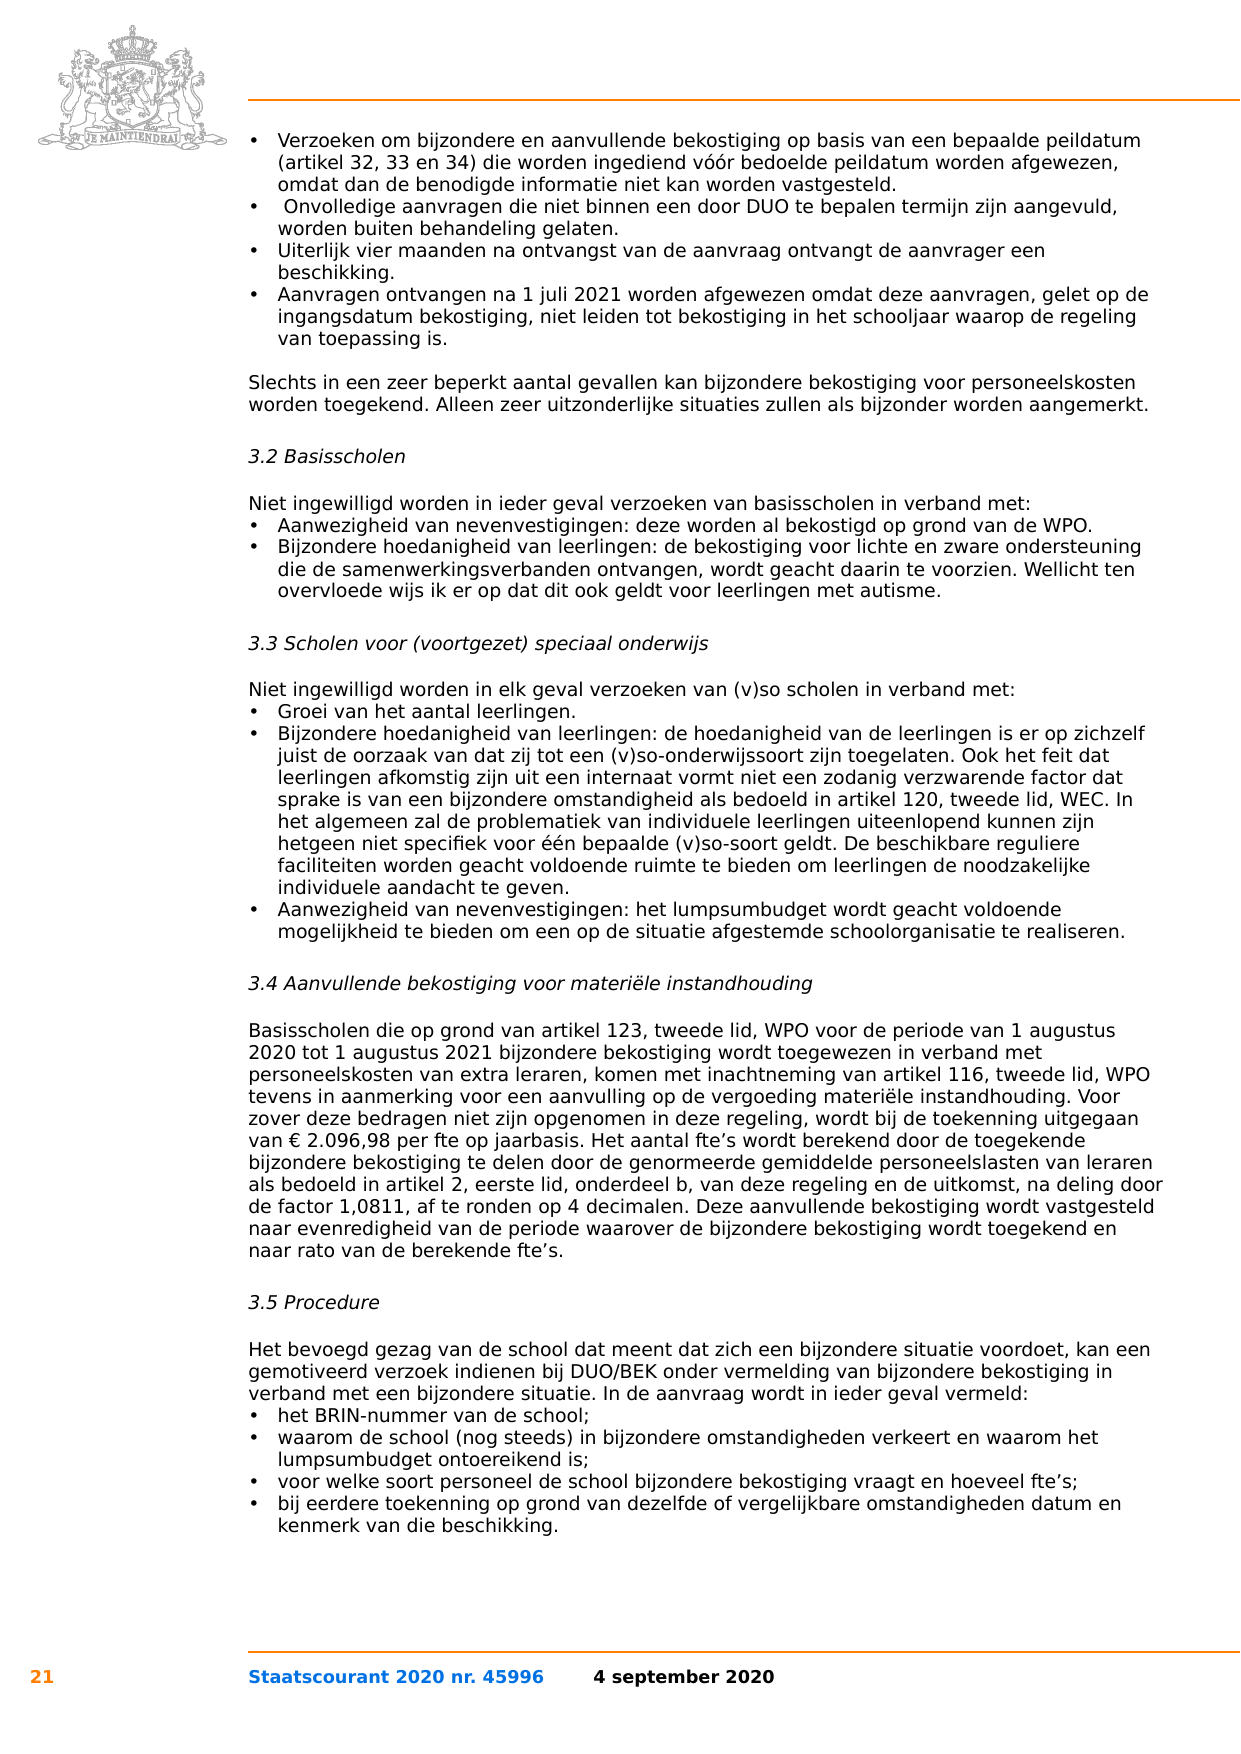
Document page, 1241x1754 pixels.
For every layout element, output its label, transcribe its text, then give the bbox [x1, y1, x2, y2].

subtitle 3.4 Aanvullende bekostiging voor materiële instandhouding [248, 973, 1163, 995]
text • Uiterlijk vier maanden na ontvangst van de aanvraag ontvangt de aanvrager een beschikking. [248, 240, 1163, 284]
subtitle 3.5 Procedure [248, 1292, 1163, 1314]
subtitle 3.2 Basisscholen [248, 446, 1163, 467]
text Slechts in een zeer beperkt aantal gevallen kan bijzondere bekostiging voor personeelskosten worden toegekend. Alleen zeer uitzonderlijke situaties zullen als bijzonder worden aangemerkt. [248, 372, 1163, 416]
text • Aanwezigheid van nevenvestigingen: deze worden al bekostigd op grond van de WPO. [248, 514, 1163, 536]
text Niet ingewilligd worden in elk geval verzoeken van (v)so scholen in verband met: [248, 679, 1163, 701]
text • Onvolledige aanvragen die niet binnen een door DUO te bepalen termijn zijn aangevuld, worden buiten behandeling gelaten. [248, 196, 1163, 240]
text Basisscholen die op grond van artikel 123, tweede lid, WPO voor de periode van 1 augustus 2020 tot 1 augustus 2021 bijzondere bekostiging wordt toegewezen in verband met personeelskosten van extra leraren, komen met inachtneming van artikel 116, tweede lid, WPO tevens in aanmerking voor een aanvulling op de vergoeding materiële instandhouding. Voor zover deze bedragen niet zijn opgenomen in deze regeling, wordt bij de toekenning uitgegaan van € 2.096,98 per fte op jaarbasis. Het aantal fte’s wordt berekend door de toegekende bijzondere bekostiging te delen door de genormeerde gemiddelde personeelslasten van leraren als bedoeld in artikel 2, eerste lid, onderdeel b, van deze regeling en de uitkomst, na deling door de factor 1,0811, af te ronden op 4 decimalen. Deze aanvullende bekostiging wordt vastgesteld naar evenredigheid van de periode waarover de bijzondere bekostiging wordt toegekend en naar rato van de berekende fte’s. [248, 1020, 1163, 1262]
text Niet ingewilligd worden in ieder geval verzoeken van basisscholen in verband met: [248, 492, 1163, 514]
text • Aanvragen ontvangen na 1 juli 2021 worden afgewezen omdat deze aanvragen, gelet op de ingangsdatum bekostiging, niet leiden tot bekostiging in het schooljaar waarop de regeling van toepassing is. [248, 284, 1163, 350]
text • waarom de school (nog steeds) in bijzondere omstandigheden verkeert en waarom het lumpsumbudget ontoereikend is; [248, 1427, 1163, 1471]
text • bij eerdere toekenning op grond van dezelfde of vergelijkbare omstandigheden datum en kenmerk van die beschikking. [248, 1493, 1163, 1537]
text • Groei van het aantal leerlingen. [248, 701, 1163, 723]
text • Bijzondere hoedanigheid van leerlingen: de bekostiging voor lichte en zware ondersteuning die de samenwerkingsverbanden ontvangen, wordt geacht daarin te voorzien. Wellicht ten overvloede wijs ik er op dat dit ook geldt voor leerlingen met autisme. [248, 536, 1163, 602]
subtitle 3.3 Scholen voor (voortgezet) speciaal onderwijs [248, 632, 1163, 654]
text • het BRIN-nummer van de school; [248, 1405, 1163, 1427]
text • Bijzondere hoedanigheid van leerlingen: de hoedanigheid van de leerlingen is er op zichzelf juist de oorzaak van dat zij tot een (v)so-onderwijssoort zijn toegelaten. Ook het feit dat leerlingen afkomstig zijn uit een internaat vormt niet een zodanig verzwarende factor dat sprake is van een bijzondere omstandigheid als bedoeld in artikel 120, tweede lid, WEC. In het algemeen zal de problematiek van individuele leerlingen uiteenlopend kunnen zijn hetgeen niet specifiek voor één bepaalde (v)so-soort geldt. De beschikbare reguliere faciliteiten worden geacht voldoende ruimte te bieden om leerlingen de noodzakelijke individuele aandacht te geven. [248, 723, 1163, 899]
text • voor welke soort personeel de school bijzondere bekostiging vraagt en hoeveel fte’s; [248, 1471, 1163, 1493]
text Het bevoegd gezag van de school dat meent dat zich een bijzondere situatie voordoet, kan een gemotiveerd verzoek indienen bij DUO/BEK onder vermelding van bijzondere bekostiging in verband met een bijzondere situatie. In de aanvraag wordt in ieder geval vermeld: [248, 1339, 1163, 1405]
text • Aanwezigheid van nevenvestigingen: het lumpsumbudget wordt geacht voldoende mogelijkheid te bieden om een op de situatie afgestemde schoolorganisatie te realiseren. [248, 899, 1163, 943]
text • Verzoeken om bijzondere en aanvullende bekostiging op basis van een bepaalde peildatum (artikel 32, 33 en 34) die worden ingediend vóór bedoelde peildatum worden afgewezen, omdat dan de benodigde informatie niet kan worden vastgesteld. [248, 130, 1163, 196]
picture [38, 25, 227, 150]
